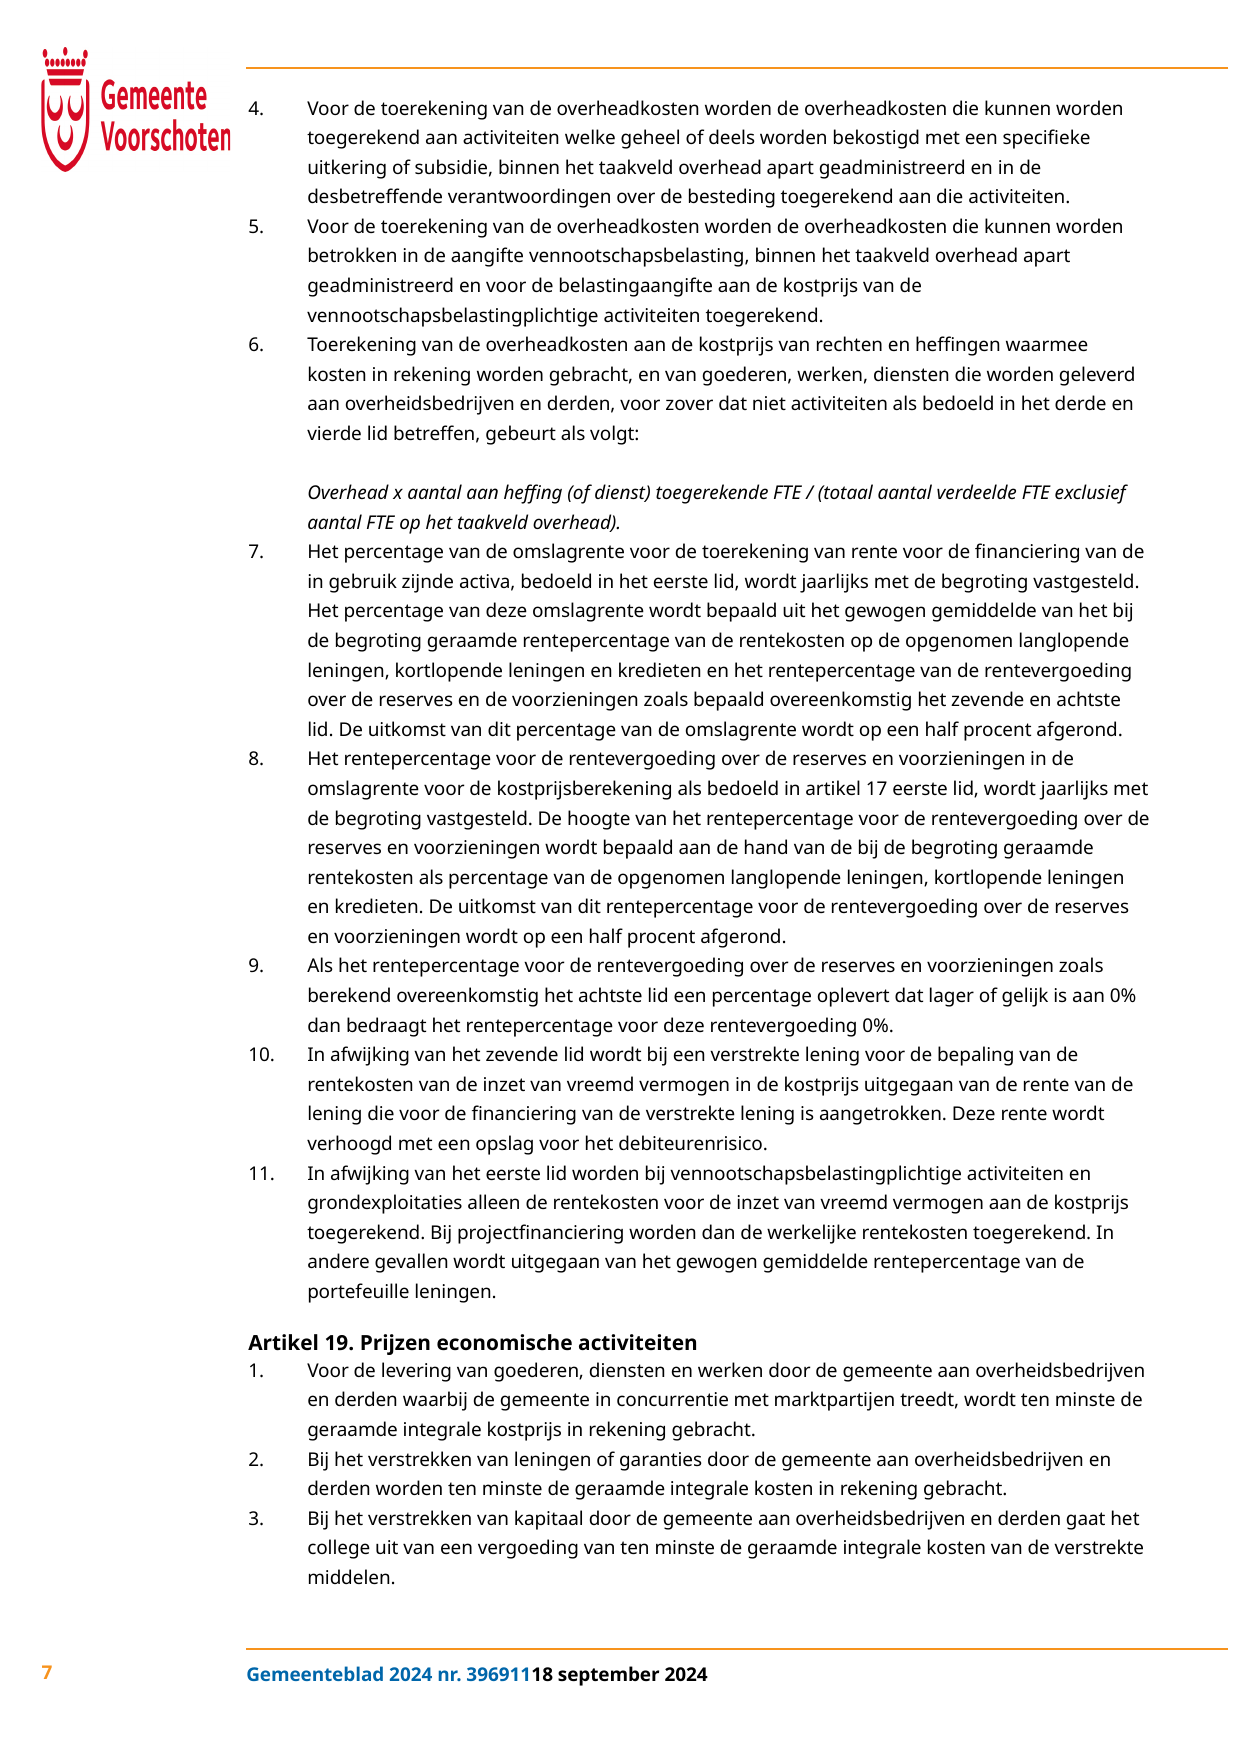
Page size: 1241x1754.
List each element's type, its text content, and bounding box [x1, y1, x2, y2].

list Overhead x aantal aan heffing (of dienst) toegerekende FTE / (totaal aantal verdeelde FTE exclusief aantal FTE op het taakveld overhead). [248, 479, 1152, 535]
list Het percentage van de omslagrente voor de toerekening van rente voor de financiering van de in gebruik zijnde activa, bedoeld in het eerste lid, wordt jaarlijks met de begroting vastgesteld. Het percentage van deze omslagrente wordt bepaald uit het gewogen gemiddelde van het bij de begroting geraamde rentepercentage van de rentekosten op de opgenomen langlopende leningen, kortlopende leningen en kredieten en het rentepercentage van de rentevergoeding over de reserves en de voorzieningen zoals bepaald overeenkomstig het zevende en achtste lid. De uitkomst van dit percentage van de omslagrente wordt op een half procent afgerond. [248, 538, 1152, 742]
list Voor de toerekening van de overheadkosten worden de overheadkosten die kunnen worden betrokken in de aangifte vennootschapsbelasting, binnen het taakveld overhead apart geadministreerd en voor de belastingaangifte aan de kostprijs van de vennootschapsbelastingplichtige activiteiten toegerekend. [248, 213, 1152, 328]
text Artikel 19. Prijzen economische activiteiten [248, 1328, 1152, 1357]
list Voor de toerekening van de overheadkosten worden de overheadkosten die kunnen worden toegerekend aan activiteiten welke geheel of deels worden bekostigd met een specifieke uitkering of subsidie, binnen het taakveld overhead apart geadministreerd en in de desbetreffende verantwoordingen over de besteding toegerekend aan die activiteiten. [248, 95, 1152, 209]
picture [41, 47, 231, 172]
list In afwijking van het eerste lid worden bij vennootschapsbelastingplichtige activiteiten en grondexploitaties alleen de rentekosten voor de inzet van vreemd vermogen aan de kostprijs toegerekend. Bij projectfinanciering worden dan de werkelijke rentekosten toegerekend. In andere gevallen wordt uitgegaan van het gewogen gemiddelde rentepercentage van de portefeuille leningen. [248, 1160, 1152, 1304]
list Voor de levering van goederen, diensten en werken door de gemeente aan overheidsbedrijven en derden waarbij de gemeente in concurrentie met marktpartijen treedt, wordt ten minste de geraamde integrale kostprijs in rekening gebracht. [248, 1357, 1152, 1442]
list Het rentepercentage voor de rentevergoeding over de reserves en voorzieningen in de omslagrente voor de kostprijsberekening als bedoeld in artikel 17 eerste lid, wordt jaarlijks met de begroting vastgesteld. De hoogte van het rentepercentage voor de rentevergoeding over de reserves en voorzieningen wordt bepaald aan de hand van de bij de begroting geraamde rentekosten als percentage van de opgenomen langlopende leningen, kortlopende leningen en kredieten. De uitkomst van dit rentepercentage voor de rentevergoeding over de reserves en voorzieningen wordt op een half procent afgerond. [248, 746, 1152, 949]
list Als het rentepercentage voor de rentevergoeding over de reserves en voorzieningen zoals berekend overeenkomstig het achtste lid een percentage oplevert dat lager of gelijk is aan 0% dan bedraagt het rentepercentage voor deze rentevergoeding 0%. [248, 953, 1152, 1038]
list Bij het verstrekken van leningen of garanties door de gemeente aan overheidsbedrijven en derden worden ten minste de geraamde integrale kosten in rekening gebracht. [248, 1446, 1152, 1501]
list In afwijking van het zevende lid wordt bij een verstrekte lening voor de bepaling van de rentekosten van de inzet van vreemd vermogen in de kostprijs uitgegaan van de rente van de lening die voor de financiering van de verstrekte lening is aangetrokken. Deze rente wordt verhoogd met een opslag voor het debiteurenrisico. [248, 1041, 1152, 1156]
list Bij het verstrekken van kapitaal door de gemeente aan overheidsbedrijven en derden gaat het college uit van een vergoeding van ten minste de geraamde integrale kosten van de verstrekte middelen. [248, 1505, 1152, 1590]
list Toerekening van de overheadkosten aan de kostprijs van rechten en heffingen waarmee kosten in rekening worden gebracht, en van goederen, werken, diensten die worden geleverd aan overheidsbedrijven en derden, voor zover dat niet activiteiten als bedoeld in het derde en vierde lid betreffen, gebeurt als volgt: [248, 331, 1152, 446]
